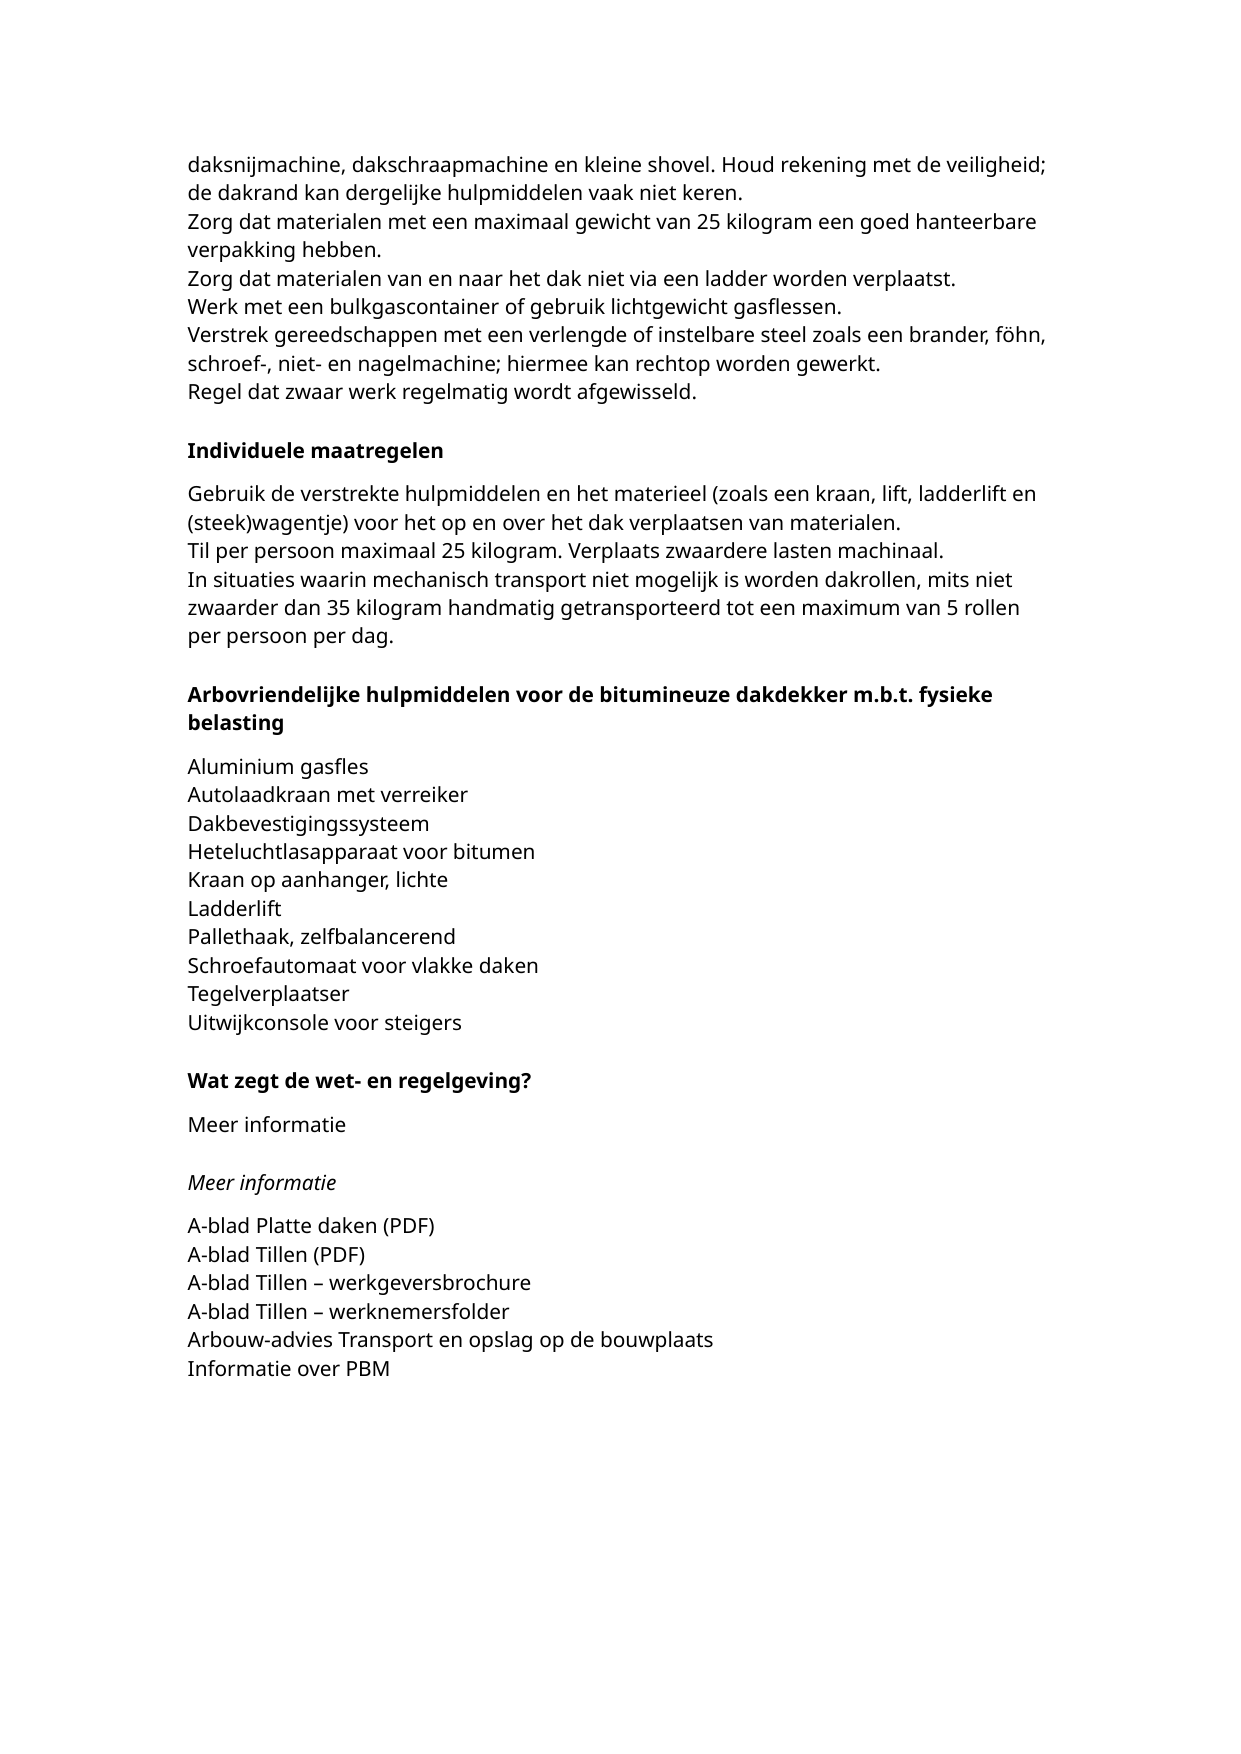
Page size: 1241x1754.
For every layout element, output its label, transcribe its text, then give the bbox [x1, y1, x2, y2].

text Til per persoon maximaal 25 kilogram. Verplaats zwaardere lasten machinaal. [187, 536, 1053, 565]
text Verstrek gereedschappen met een verlengde of instelbare steel zoals een brander, föhn, schroef-, niet- en nagelmachine; hiermee kan rechtop worden gewerkt. [187, 321, 1053, 377]
text Informatie over PBM [187, 1354, 1053, 1382]
text A-blad Tillen (PDF) [187, 1240, 1053, 1268]
text Tegelverplaatser [187, 979, 1053, 1008]
text Heteluchtlasapparaat voor bitumen [187, 837, 1053, 866]
text Zorg dat materialen met een maximaal gewicht van 25 kilogram een goed hanteerbare verpakking hebben. [187, 207, 1053, 264]
text Ladderlift [187, 894, 1053, 922]
text Arbovriendelijke hulpmiddelen voor de bitumineuze dakdekker m.b.t. fysieke belasting [187, 680, 1053, 737]
text Wat zegt de wet- en regelgeving? [187, 1066, 1053, 1095]
text Dakbevestigingssysteem [187, 809, 1053, 837]
text In situaties waarin mechanisch transport niet mogelijk is worden dakrollen, mits niet zwaarder dan 35 kilogram handmatig getransporteerd tot een maximum van 5 rollen per persoon per dag. [187, 565, 1053, 650]
text Schroefautomaat voor vlakke daken [187, 951, 1053, 979]
text Werk met een bulkgascontainer of gebruik lichtgewicht gasflessen. [187, 292, 1053, 321]
text Individuele maatregelen [187, 436, 1053, 464]
text Regel dat zwaar werk regelmatig wordt afgewisseld. [187, 377, 1053, 406]
text A-blad Tillen – werknemersfolder [187, 1297, 1053, 1325]
text Autolaadkraan met verreiker [187, 780, 1053, 809]
text Meer informatie [187, 1168, 1053, 1197]
text Arbouw-advies Transport en opslag op de bouwplaats [187, 1325, 1053, 1354]
text Uitwijkconsole voor steigers [187, 1008, 1053, 1036]
text Zorg dat materialen van en naar het dak niet via een ladder worden verplaatst. [187, 264, 1053, 292]
text Kraan op aanhanger, lichte [187, 866, 1053, 894]
text daksnijmachine, dakschraapmachine en kleine shovel. Houd rekening met de veiligheid; de dakrand kan dergelijke hulpmiddelen vaak niet keren. [187, 150, 1053, 207]
text Gebruik de verstrekte hulpmiddelen en het materieel (zoals een kraan, lift, ladderlift en (steek)wagentje) voor het op en over het dak verplaatsen van materialen. [187, 479, 1053, 536]
text Pallethaak, zelfbalancerend [187, 922, 1053, 951]
text Meer informatie [187, 1110, 1053, 1138]
text Aluminium gasfles [187, 752, 1053, 780]
text A-blad Platte daken (PDF) [187, 1212, 1053, 1240]
text A-blad Tillen – werkgeversbrochure [187, 1268, 1053, 1297]
